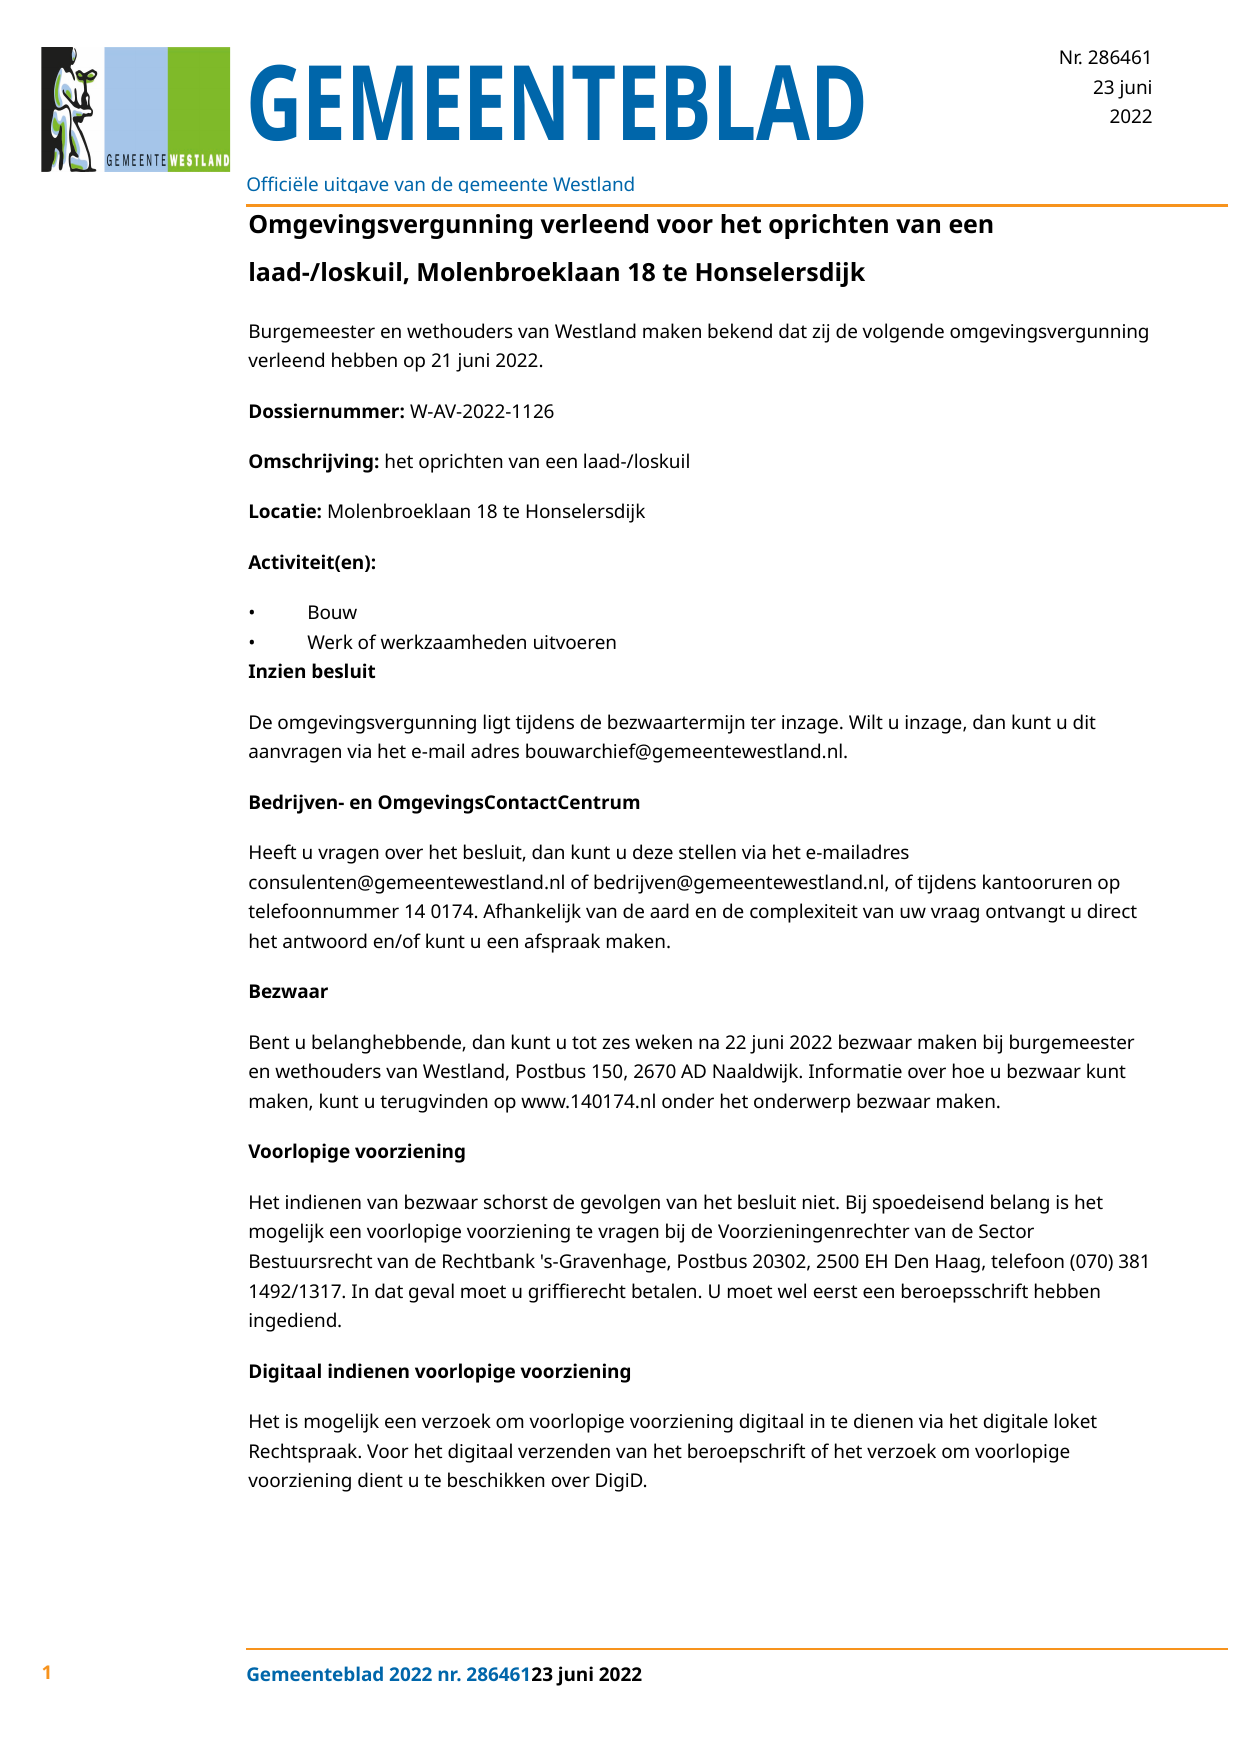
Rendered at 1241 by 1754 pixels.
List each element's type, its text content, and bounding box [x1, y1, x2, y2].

text Dossiernummer: W-AV-2022-1126 [248, 398, 1152, 424]
text Locatie: Molenbroeklaan 18 te Honselersdijk [248, 499, 1152, 524]
text Voorlopige voorziening [248, 1139, 1152, 1164]
text Het indienen van bezwaar schorst de gevolgen van het besluit niet. Bij spoedeisend belang is het mogelijk een voorlopige voorziening te vragen bij de Voorzieningenrechter van de Sector Bestuursrecht van de Rechtbank 's-Gravenhage, Postbus 20302, 2500 EH Den Haag, telefoon (070) 381 1492/1317. In dat geval moet u griffierecht betalen. U moet wel eerst een beroepsschrift hebben ingediend. [248, 1189, 1152, 1333]
text Bezwaar [248, 979, 1152, 1004]
text Bent u belanghebbende, dan kunt u tot zes weken na 22 juni 2022 bezwaar maken bij burgemeester en wethouders van Westland, Postbus 150, 2670 AD Naaldwijk. Informatie over hoe u bezwaar kunt maken, kunt u terugvinden op www.140174.nl onder het onderwerp bezwaar maken. [248, 1029, 1152, 1114]
text Het is mogelijk een verzoek om voorlopige voorziening digitaal in te dienen via het digitale loket Rechtspraak. Voor het digitaal verzenden van het beroepschrift of het verzoek om voorlopige voorziening dient u te beschikken over DigiD. [248, 1408, 1152, 1493]
text Activiteit(en): [248, 549, 1152, 575]
picture [41, 47, 231, 172]
text Burgemeester en wethouders van Westland maken bekend dat zij de volgende omgevingsvergunning verleend hebben op 21 juni 2022. [248, 318, 1152, 373]
text Heeft u vragen over het besluit, dan kunt u deze stellen via het e-mailadres consulenten@gemeentewestland.nl of bedrijven@gemeentewestland.nl, of tijdens kantooruren op telefoonnummer 14 0174. Afhankelijk van de aard en de complexiteit van uw vraag ontvangt u direct het antwoord en/of kunt u een afspraak maken. [248, 839, 1152, 954]
text Digitaal indienen voorlopige voorziening [248, 1358, 1152, 1384]
text Omgevingsvergunning verleend voor het oprichten van een laad-/loskuil, Molenbroeklaan 18 te Honselersdijk [248, 207, 1152, 288]
text De omgevingsvergunning ligt tijdens de bezwaartermijn ter inzage. Wilt u inzage, dan kunt u dit aanvragen via het e-mail adres bouwarchief@gemeentewestland.nl. [248, 709, 1152, 764]
text Bedrijven- en OmgevingsContactCentrum [248, 789, 1152, 815]
list Werk of werkzaamheden uitvoeren [248, 629, 1152, 655]
text Inzien besluit [248, 659, 1152, 684]
list Bouw [248, 599, 1152, 625]
text Omschrijving: het oprichten van een laad-/loskuil [248, 448, 1152, 474]
